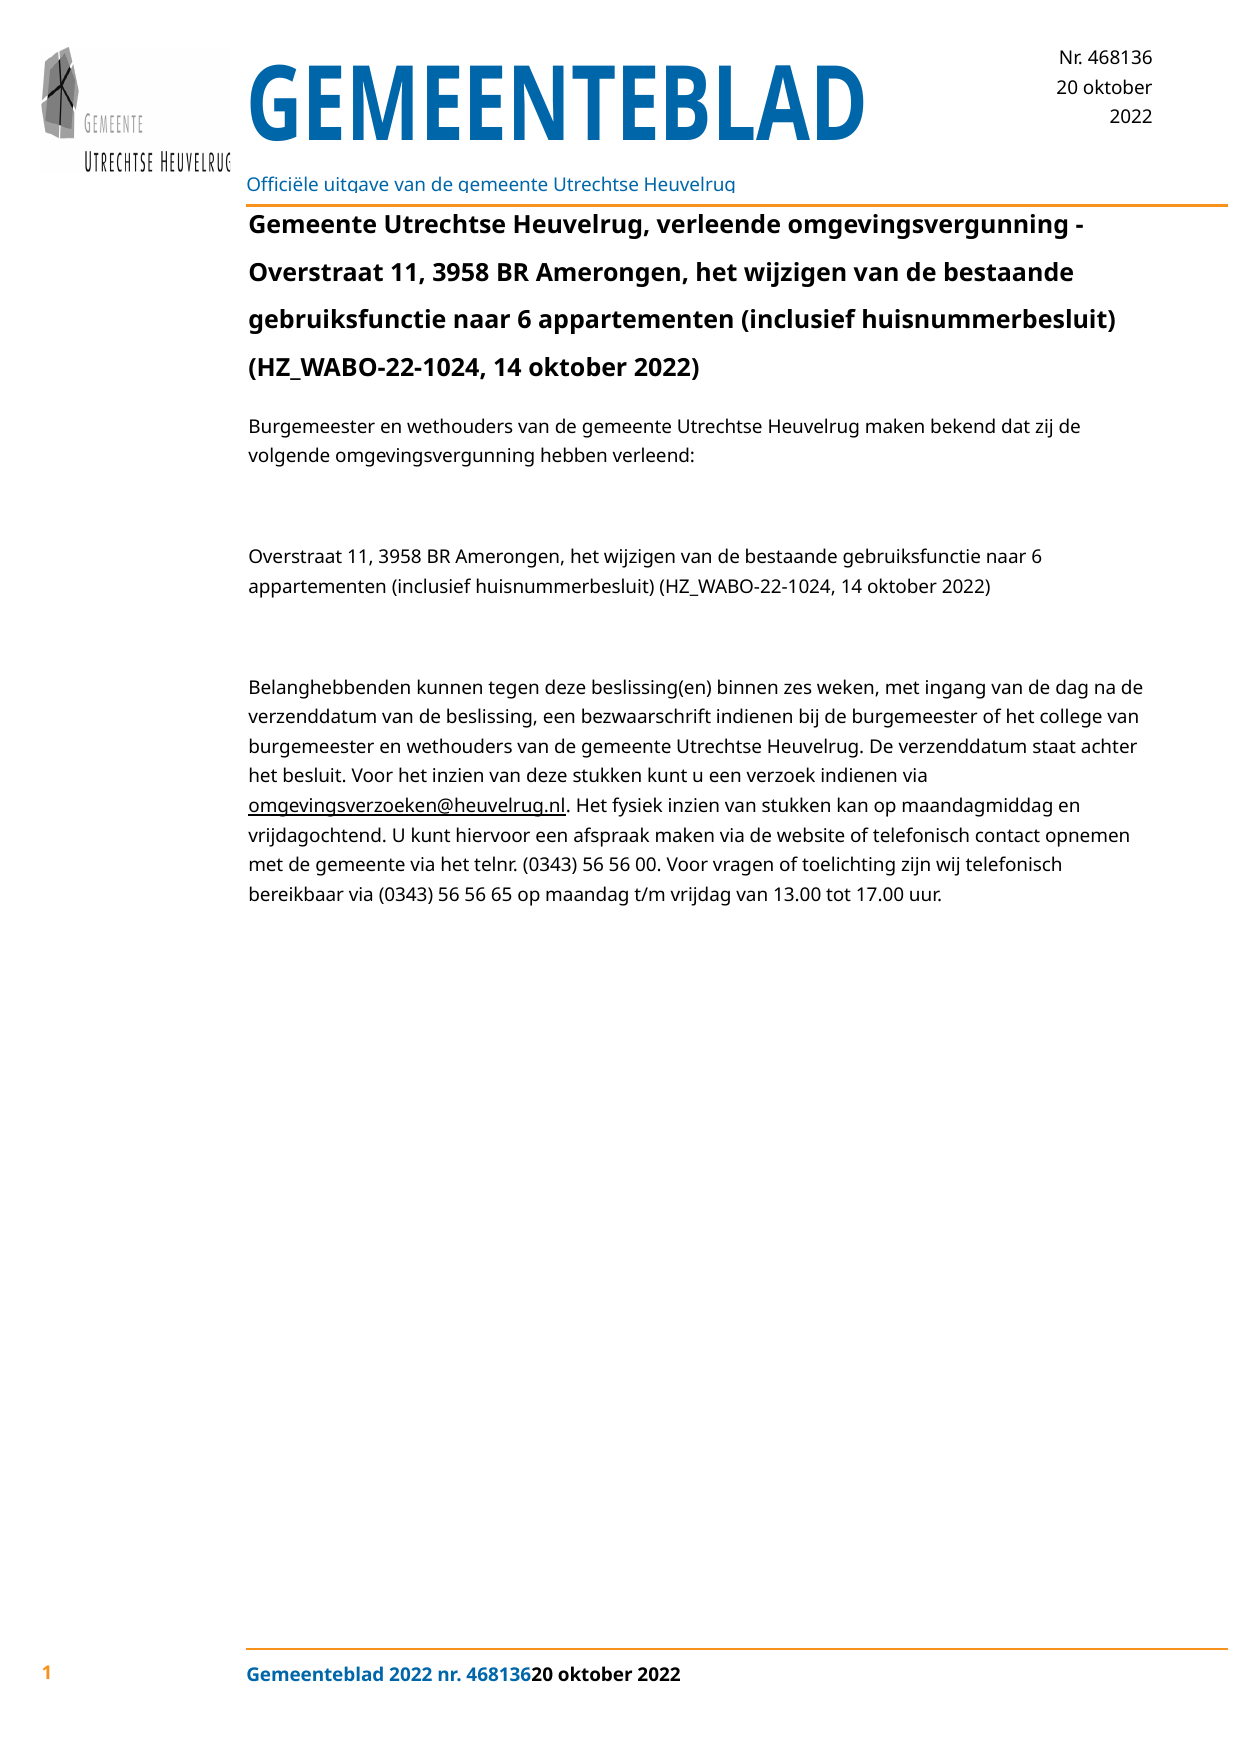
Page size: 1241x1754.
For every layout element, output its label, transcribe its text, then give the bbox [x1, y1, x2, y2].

text Burgemeester en wethouders van de gemeente Utrechtse Heuvelrug maken bekend dat zij de volgende omgevingsvergunning hebben verleend: [248, 413, 1152, 468]
text Belanghebbenden kunnen tegen deze beslissing(en) binnen zes weken, met ingang van de dag na de verzenddatum van de beslissing, een bezwaarschrift indienen bij de burgemeester of het college van burgemeester en wethouders van de gemeente Utrechtse Heuvelrug. De verzenddatum staat achter het besluit. Voor het inzien van deze stukken kunt u een verzoek indienen via omgevingsverzoeken@heuvelrug.nl. Het fysiek inzien van stukken kan op maandagmiddag en vrijdagochtend. U kunt hiervoor een afspraak maken via de website of telefonisch contact opnemen met de gemeente via het telnr. (0343) 56 56 00. Voor vragen of toelichting zijn wij telefonisch bereikbaar via (0343) 56 56 65 op maandag t/m vrijdag van 13.00 tot 17.00 uur. [248, 674, 1152, 907]
text Gemeente Utrechtse Heuvelrug, verleende omgevingsvergunning - Overstraat 11, 3958 BR Amerongen, het wijzigen van de bestaande gebruiksfunctie naar 6 appartementen (inclusief huisnummerbesluit) (HZ_WABO-22-1024, 14 oktober 2022) [248, 207, 1152, 384]
picture [41, 47, 231, 172]
text Overstraat 11, 3958 BR Amerongen, het wijzigen van de bestaande gebruiksfunctie naar 6 appartementen (inclusief huisnummerbesluit) (HZ_WABO-22-1024, 14 oktober 2022) [248, 543, 1152, 599]
